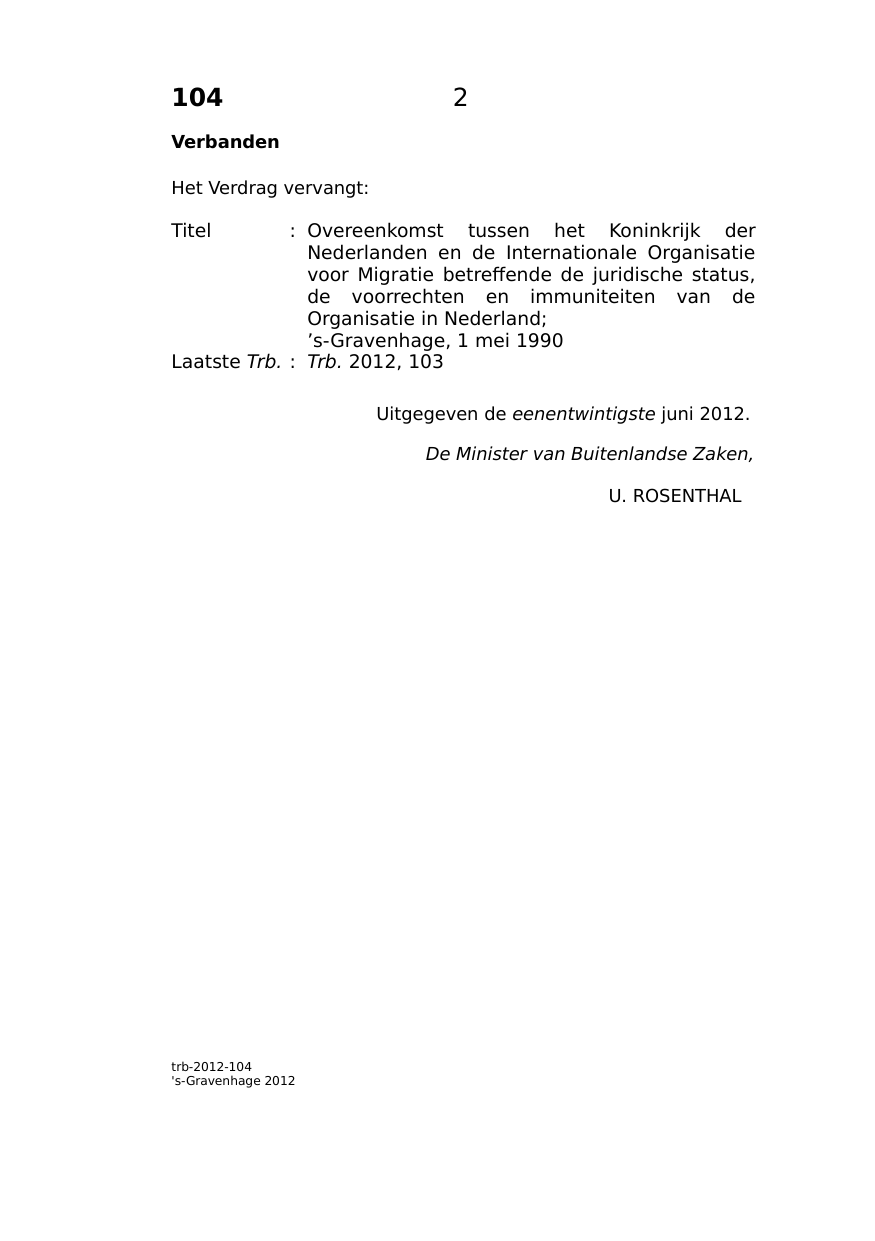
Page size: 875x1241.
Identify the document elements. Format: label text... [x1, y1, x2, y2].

text Het Verdrag vervangt: [171, 178, 756, 198]
table_cell Laatste Trb. [171, 351, 289, 373]
table_header Overeenkomst tussen het Koninkrijk der Nederlanden en de Internationale Organisatie voor Migratie betreffende de juridische status, de voorrechten en immuniteiten van de Organisatie in Nederland; ’s-Gravenhage, 1 mei 1990 [307, 220, 756, 351]
text trb-2012-104 [171, 1060, 405, 1074]
table_cell Trb. 2012, 103 [307, 351, 756, 373]
text Uitgegeven de eenentwintigste juni 2012. [171, 403, 756, 424]
table_header Titel [171, 220, 289, 351]
text De Minister van Buitenlandse Zaken, U. ROSENTHAL [171, 444, 756, 506]
subtitle Verbanden [171, 132, 756, 153]
table_cell : [289, 351, 307, 373]
table_header : [289, 220, 307, 351]
text 's-Gravenhage 2012 [171, 1074, 405, 1088]
